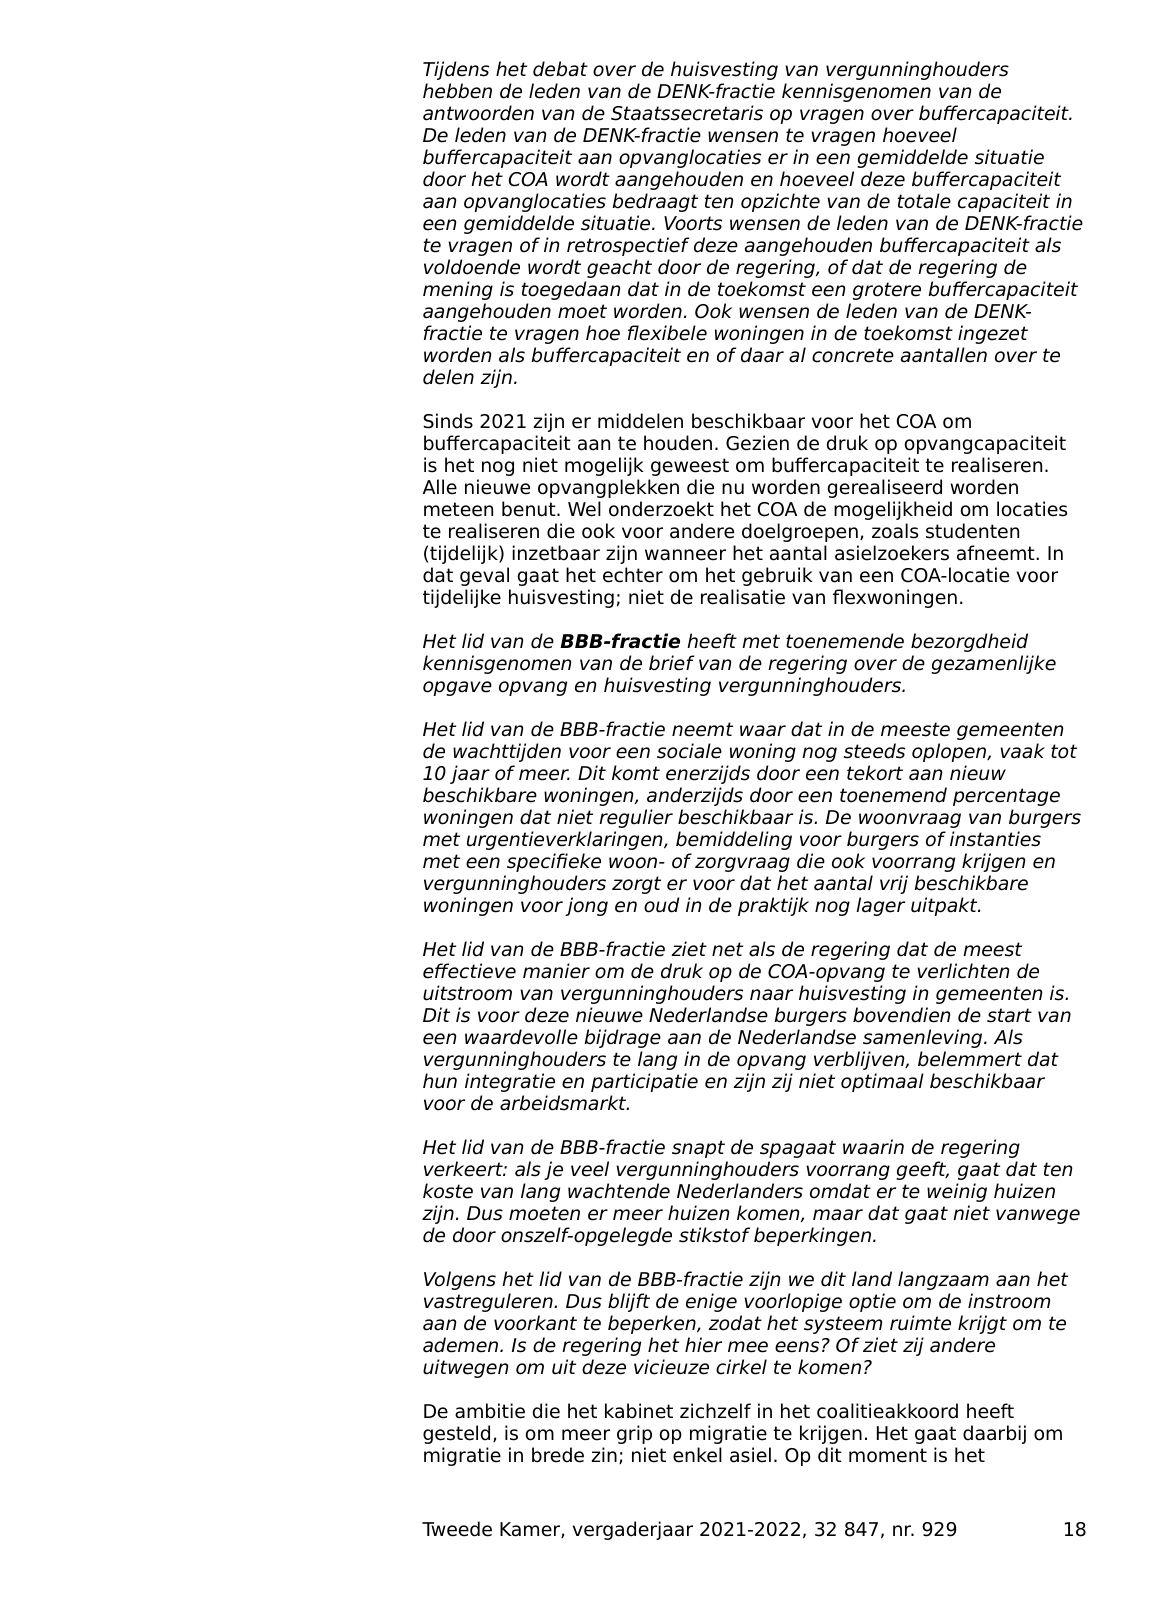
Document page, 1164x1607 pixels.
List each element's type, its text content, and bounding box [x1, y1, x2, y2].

text Het lid van de BBB-fractie snapt de spagaat waarin de regering verkeert: als je veel vergunninghouders voorrang geeft, gaat dat ten koste van lang wachtende Nederlanders omdat er te weinig huizen zijn. Dus moeten er meer huizen komen, maar dat gaat niet vanwege de door onszelf-opgelegde stikstof beperkingen. [422, 1137, 1087, 1247]
text De ambitie die het kabinet zichzelf in het coalitieakkoord heeft gesteld, is om meer grip op migratie te krijgen. Het gaat daarbij om migratie in brede zin; niet enkel asiel. Op dit moment is het [422, 1401, 1087, 1467]
text Tijdens het debat over de huisvesting van vergunninghouders hebben de leden van de DENK-fractie kennisgenomen van de antwoorden van de Staatssecretaris op vragen over buffercapaciteit. De leden van de DENK-fractie wensen te vragen hoeveel buffercapaciteit aan opvanglocaties er in een gemiddelde situatie door het COA wordt aangehouden en hoeveel deze buffercapaciteit aan opvanglocaties bedraagt ten opzichte van de totale capaciteit in een gemiddelde situatie. Voorts wensen de leden van de DENK-fractie te vragen of in retrospectief deze aangehouden buffercapaciteit als voldoende wordt geacht door de regering, of dat de regering de mening is toegedaan dat in de toekomst een grotere buffercapaciteit aangehouden moet worden. Ook wensen de leden van de DENK-fractie te vragen hoe flexibele woningen in de toekomst ingezet worden als buffercapaciteit en of daar al concrete aantallen over te delen zijn. [422, 59, 1087, 389]
text Het lid van de BBB-fractie neemt waar dat in de meeste gemeenten de wachttijden voor een sociale woning nog steeds oplopen, vaak tot 10 jaar of meer. Dit komt enerzijds door een tekort aan nieuw beschikbare woningen, anderzijds door een toenemend percentage woningen dat niet regulier beschikbaar is. De woonvraag van burgers met urgentieverklaringen, bemiddeling voor burgers of instanties met een specifieke woon- of zorgvraag die ook voorrang krijgen en vergunninghouders zorgt er voor dat het aantal vrij beschikbare woningen voor jong en oud in de praktijk nog lager uitpakt. [422, 719, 1087, 917]
text Volgens het lid van de BBB-fractie zijn we dit land langzaam aan het vastreguleren. Dus blijft de enige voorlopige optie om de instroom aan de voorkant te beperken, zodat het systeem ruimte krijgt om te ademen. Is de regering het hier mee eens? Of ziet zij andere uitwegen om uit deze vicieuze cirkel te komen? [422, 1269, 1087, 1379]
text Het lid van de BBB-fractie ziet net als de regering dat de meest effectieve manier om de druk op de COA-opvang te verlichten de uitstroom van vergunninghouders naar huisvesting in gemeenten is. Dit is voor deze nieuwe Nederlandse burgers bovendien de start van een waardevolle bijdrage aan de Nederlandse samenleving. Als vergunninghouders te lang in de opvang verblijven, belemmert dat hun integratie en participatie en zijn zij niet optimaal beschikbaar voor de arbeidsmarkt. [422, 939, 1087, 1115]
text Het lid van de BBB-fractie heeft met toenemende bezorgdheid kennisgenomen van de brief van de regering over de gezamenlijke opgave opvang en huisvesting vergunninghouders. [422, 631, 1087, 697]
text Sinds 2021 zijn er middelen beschikbaar voor het COA om buffercapaciteit aan te houden. Gezien de druk op opvangcapaciteit is het nog niet mogelijk geweest om buffercapaciteit te realiseren. Alle nieuwe opvangplekken die nu worden gerealiseerd worden meteen benut. Wel onderzoekt het COA de mogelijkheid om locaties te realiseren die ook voor andere doelgroepen, zoals studenten (tijdelijk) inzetbaar zijn wanneer het aantal asielzoekers afneemt. In dat geval gaat het echter om het gebruik van een COA-locatie voor tijdelijke huisvesting; niet de realisatie van flexwoningen. [422, 411, 1087, 609]
